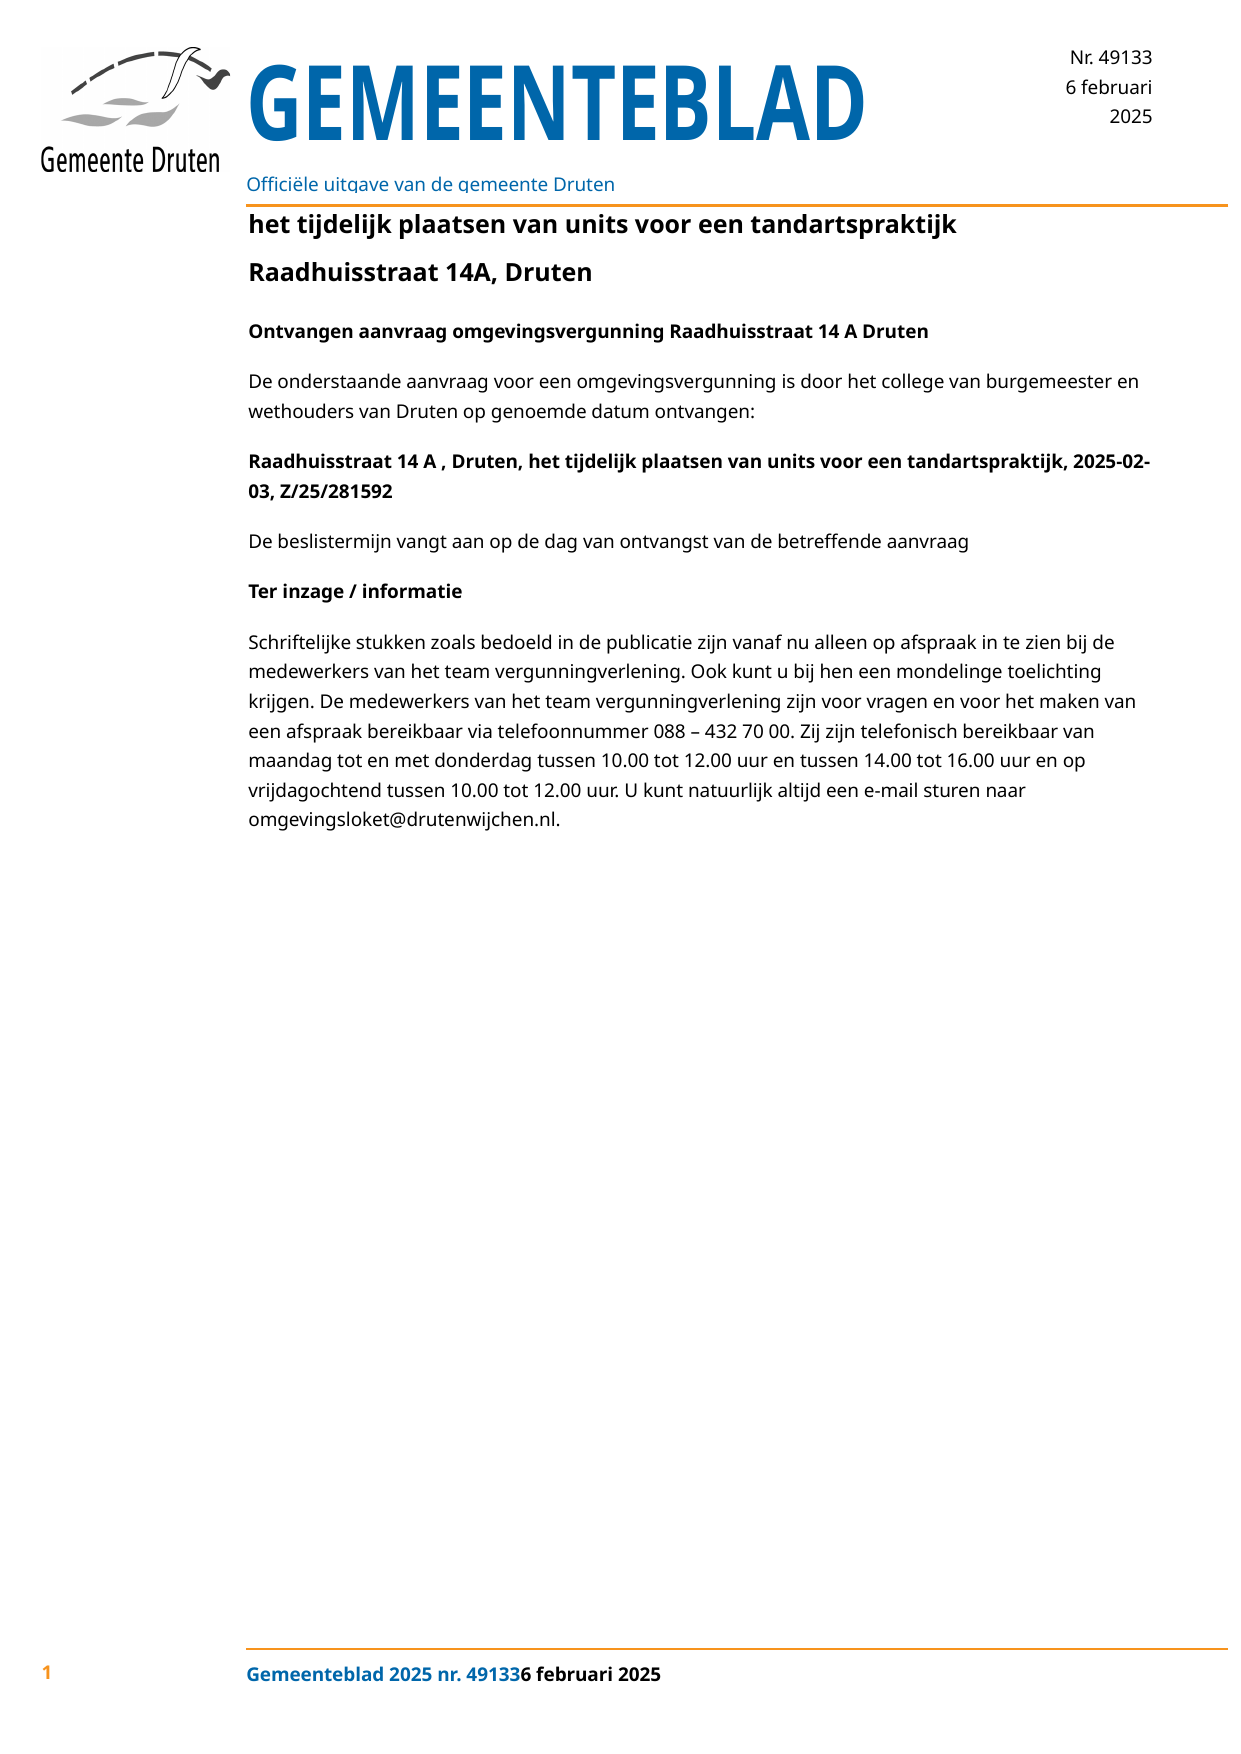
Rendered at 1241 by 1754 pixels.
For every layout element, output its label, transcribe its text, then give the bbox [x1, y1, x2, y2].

text Ontvangen aanvraag omgevingsvergunning Raadhuisstraat 14 A Druten [248, 318, 1152, 344]
text Ter inzage / informatie [248, 579, 1152, 604]
text het tijdelijk plaatsen van units voor een tandartspraktijk Raadhuisstraat 14A, Druten [248, 207, 1152, 288]
text De beslistermijn vangt aan op de dag van ontvangst van de betreffende aanvraag [248, 528, 1152, 554]
text De onderstaande aanvraag voor een omgevingsvergunning is door het college van burgemeester en wethouders van Druten op genoemde datum ontvangen: [248, 368, 1152, 424]
text Schriftelijke stukken zoals bedoeld in de publicatie zijn vanaf nu alleen op afspraak in te zien bij de medewerkers van het team vergunningverlening. Ook kunt u bij hen een mondelinge toelichting krijgen. De medewerkers van het team vergunningverlening zijn voor vragen en voor het maken van een afspraak bereikbaar via telefoonnummer 088 – 432 70 00. Zij zijn telefonisch bereikbaar van maandag tot en met donderdag tussen 10.00 tot 12.00 uur en tussen 14.00 tot 16.00 uur en op vrijdagochtend tussen 10.00 tot 12.00 uur. U kunt natuurlijk altijd een e-mail sturen naar omgevingsloket@drutenwijchen.nl. [248, 629, 1152, 832]
picture [41, 47, 231, 172]
text Raadhuisstraat 14 A , Druten, het tijdelijk plaatsen van units voor een tandartspraktijk, 2025-02-03, Z/25/281592 [248, 448, 1152, 504]
